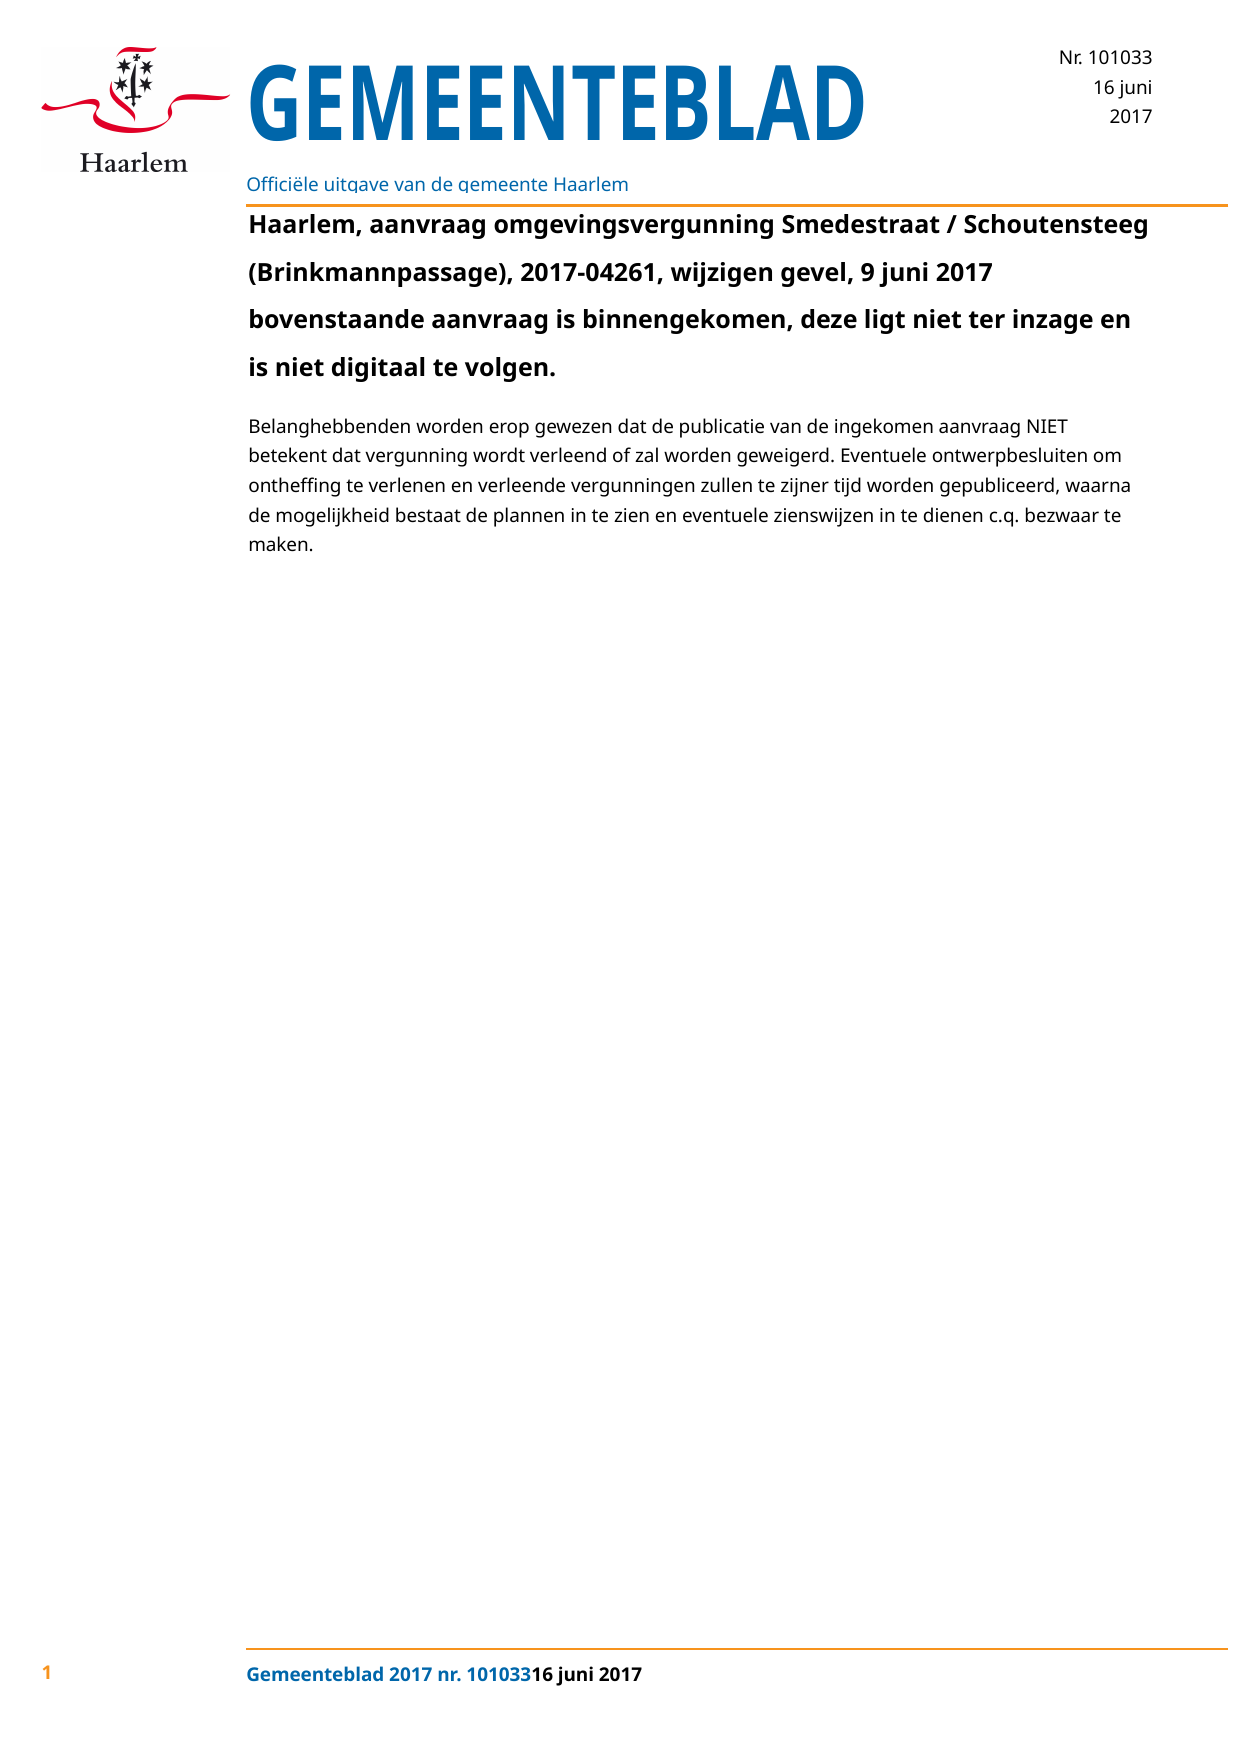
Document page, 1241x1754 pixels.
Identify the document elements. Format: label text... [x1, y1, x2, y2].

picture [41, 47, 231, 172]
text Haarlem, aanvraag omgevingsvergunning Smedestraat / Schoutensteeg (Brinkmannpassage), 2017-04261, wijzigen gevel, 9 juni 2017 bovenstaande aanvraag is binnengekomen, deze ligt niet ter inzage en is niet digitaal te volgen. [248, 207, 1152, 384]
text Belanghebbenden worden erop gewezen dat de publicatie van de ingekomen aanvraag NIET betekent dat vergunning wordt verleend of zal worden geweigerd. Eventuele ontwerpbesluiten om ontheffing te verlenen en verleende vergunningen zullen te zijner tijd worden gepubliceerd, waarna de mogelijkheid bestaat de plannen in te zien en eventuele zienswijzen in te dienen c.q. bezwaar te maken. [248, 413, 1152, 557]
